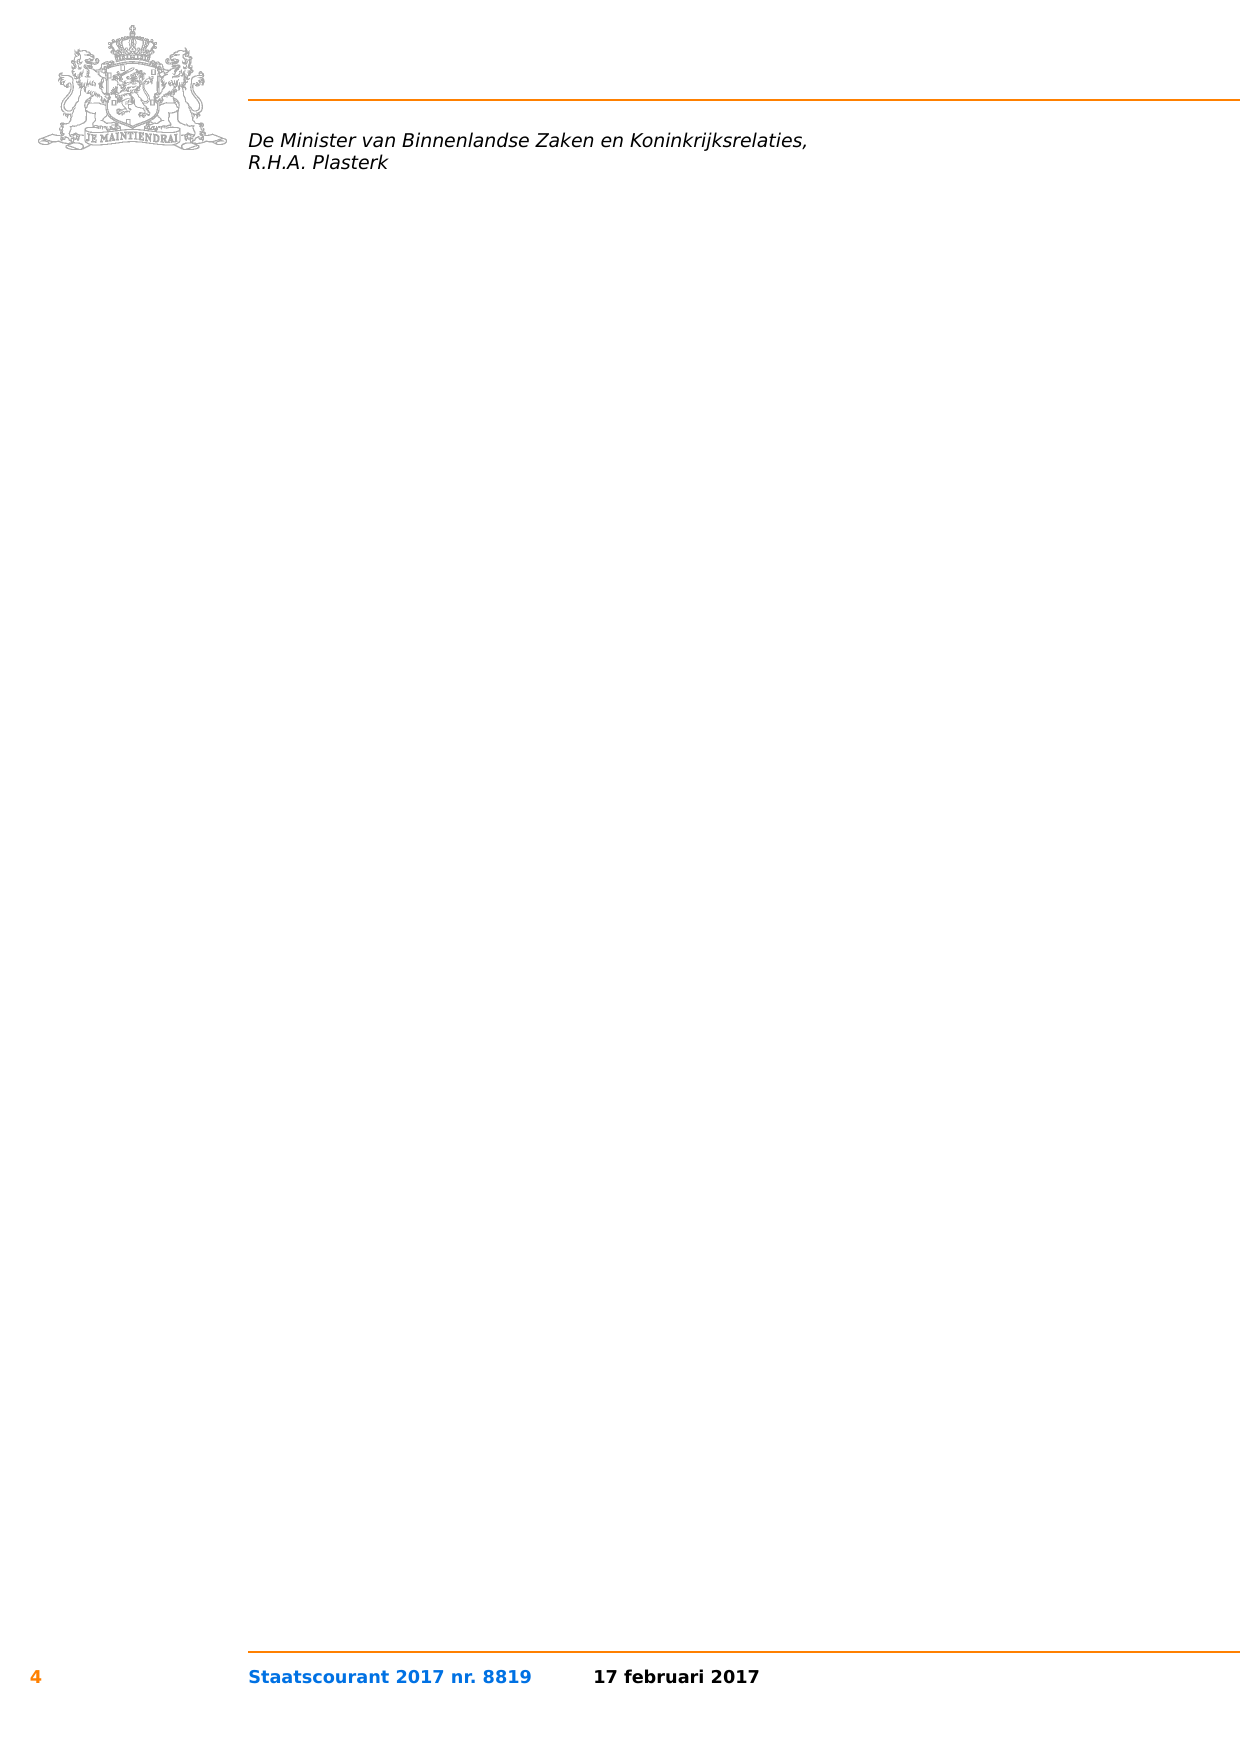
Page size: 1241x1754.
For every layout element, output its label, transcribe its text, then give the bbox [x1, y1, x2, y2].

picture [38, 25, 227, 150]
text De Minister van Binnenlandse Zaken en Koninkrijksrelaties, R.H.A. Plasterk [248, 130, 1163, 174]
